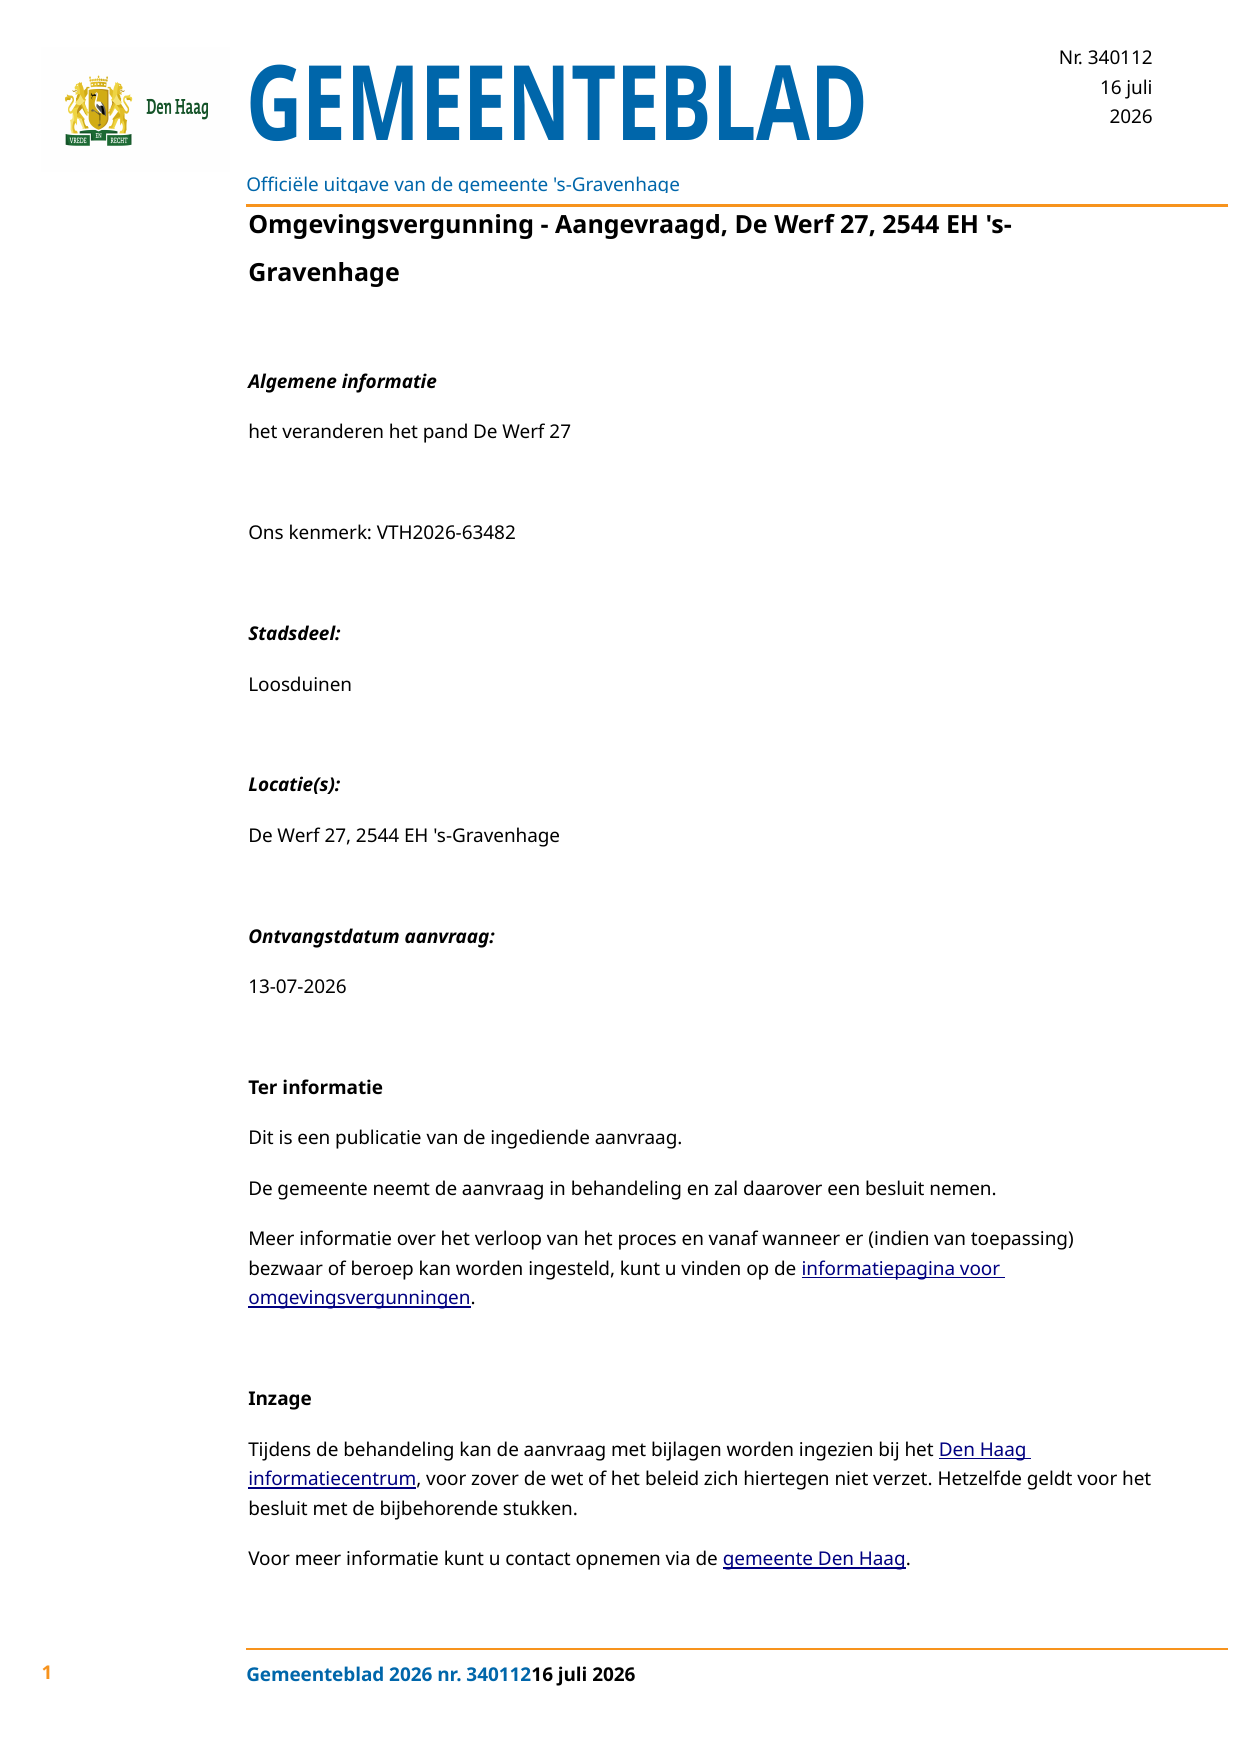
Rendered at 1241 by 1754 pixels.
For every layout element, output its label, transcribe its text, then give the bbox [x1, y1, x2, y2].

text Locatie(s): [248, 772, 1152, 797]
text Dit is een publicatie van de ingediende aanvraag. [248, 1124, 1152, 1150]
text Loosduinen [248, 671, 1152, 697]
text Omgevingsvergunning - Aangevraagd, De Werf 27, 2544 EH 's-Gravenhage [248, 207, 1152, 288]
text De gemeente neemt de aanvraag in behandeling en zal daarover een besluit nemen. [248, 1175, 1152, 1201]
text Tijdens de behandeling kan de aanvraag met bijlagen worden ingezien bij het Den Haag informatiecentrum, voor zover de wet of het beleid zich hiertegen niet verzet. Hetzelfde geldt voor het besluit met de bijbehorende stukken. [248, 1436, 1152, 1521]
text Inzage [248, 1385, 1152, 1411]
picture [41, 47, 231, 172]
text De Werf 27, 2544 EH 's-Gravenhage [248, 822, 1152, 848]
text 13-07-2026 [248, 973, 1152, 999]
text Algemene informatie [248, 368, 1152, 394]
text Ontvangstdatum aanvraag: [248, 923, 1152, 949]
text Voor meer informatie kunt u contact opnemen via de gemeente Den Haag. [248, 1545, 1152, 1571]
text het veranderen het pand De Werf 27 [248, 419, 1152, 444]
text Stadsdeel: [248, 620, 1152, 646]
text Meer informatie over het verloop van het proces en vanaf wanneer er (indien van toepassing) bezwaar of beroep kan worden ingesteld, kunt u vinden op de informatiepagina voor omgevingsvergunningen. [248, 1225, 1152, 1310]
text Ter informatie [248, 1074, 1152, 1100]
text Ons kenmerk: VTH2026-63482 [248, 519, 1152, 545]
